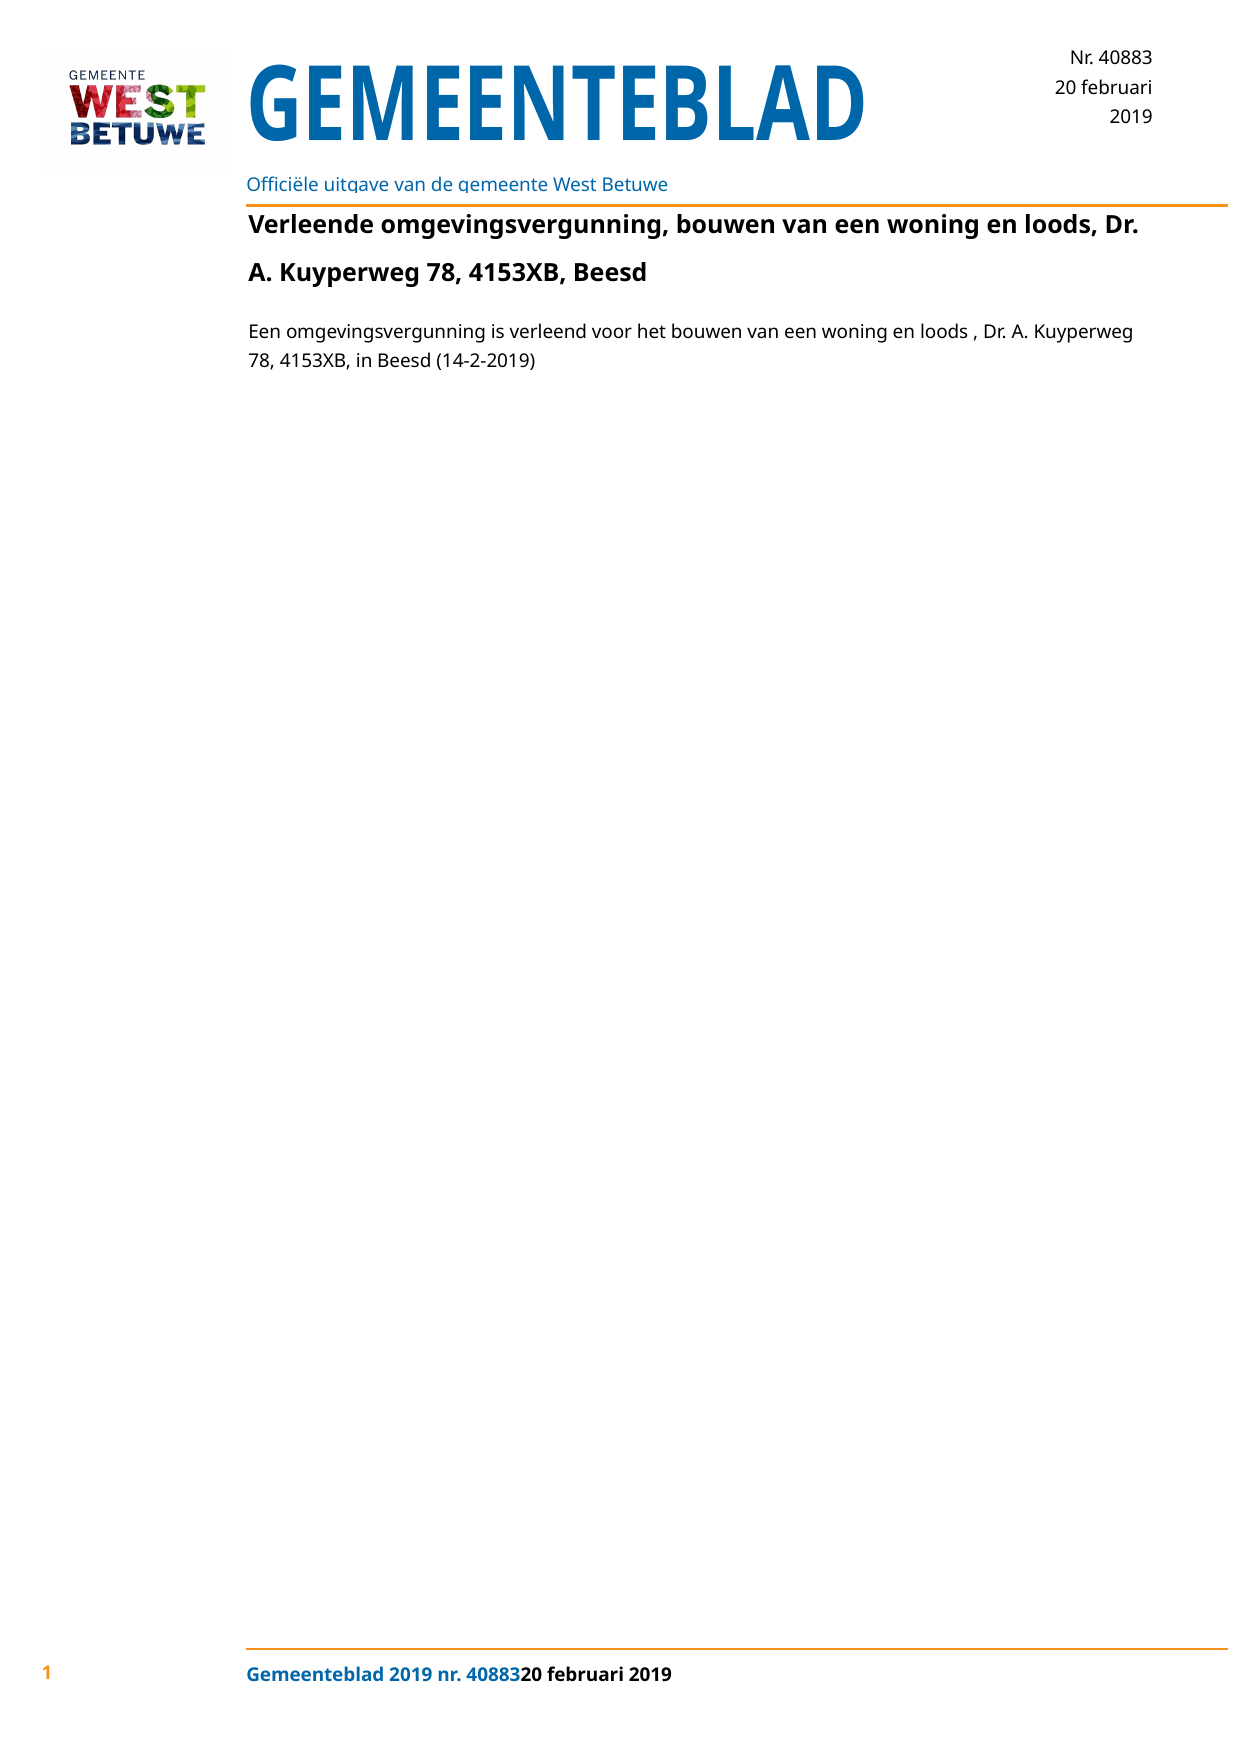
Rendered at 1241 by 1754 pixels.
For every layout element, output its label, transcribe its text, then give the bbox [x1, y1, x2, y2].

text Een omgevingsvergunning is verleend voor het bouwen van een woning en loods , Dr. A. Kuyperweg 78, 4153XB, in Beesd (14-2-2019) [248, 318, 1152, 373]
picture [41, 47, 231, 172]
text Verleende omgevingsvergunning, bouwen van een woning en loods, Dr. A. Kuyperweg 78, 4153XB, Beesd [248, 207, 1152, 288]
